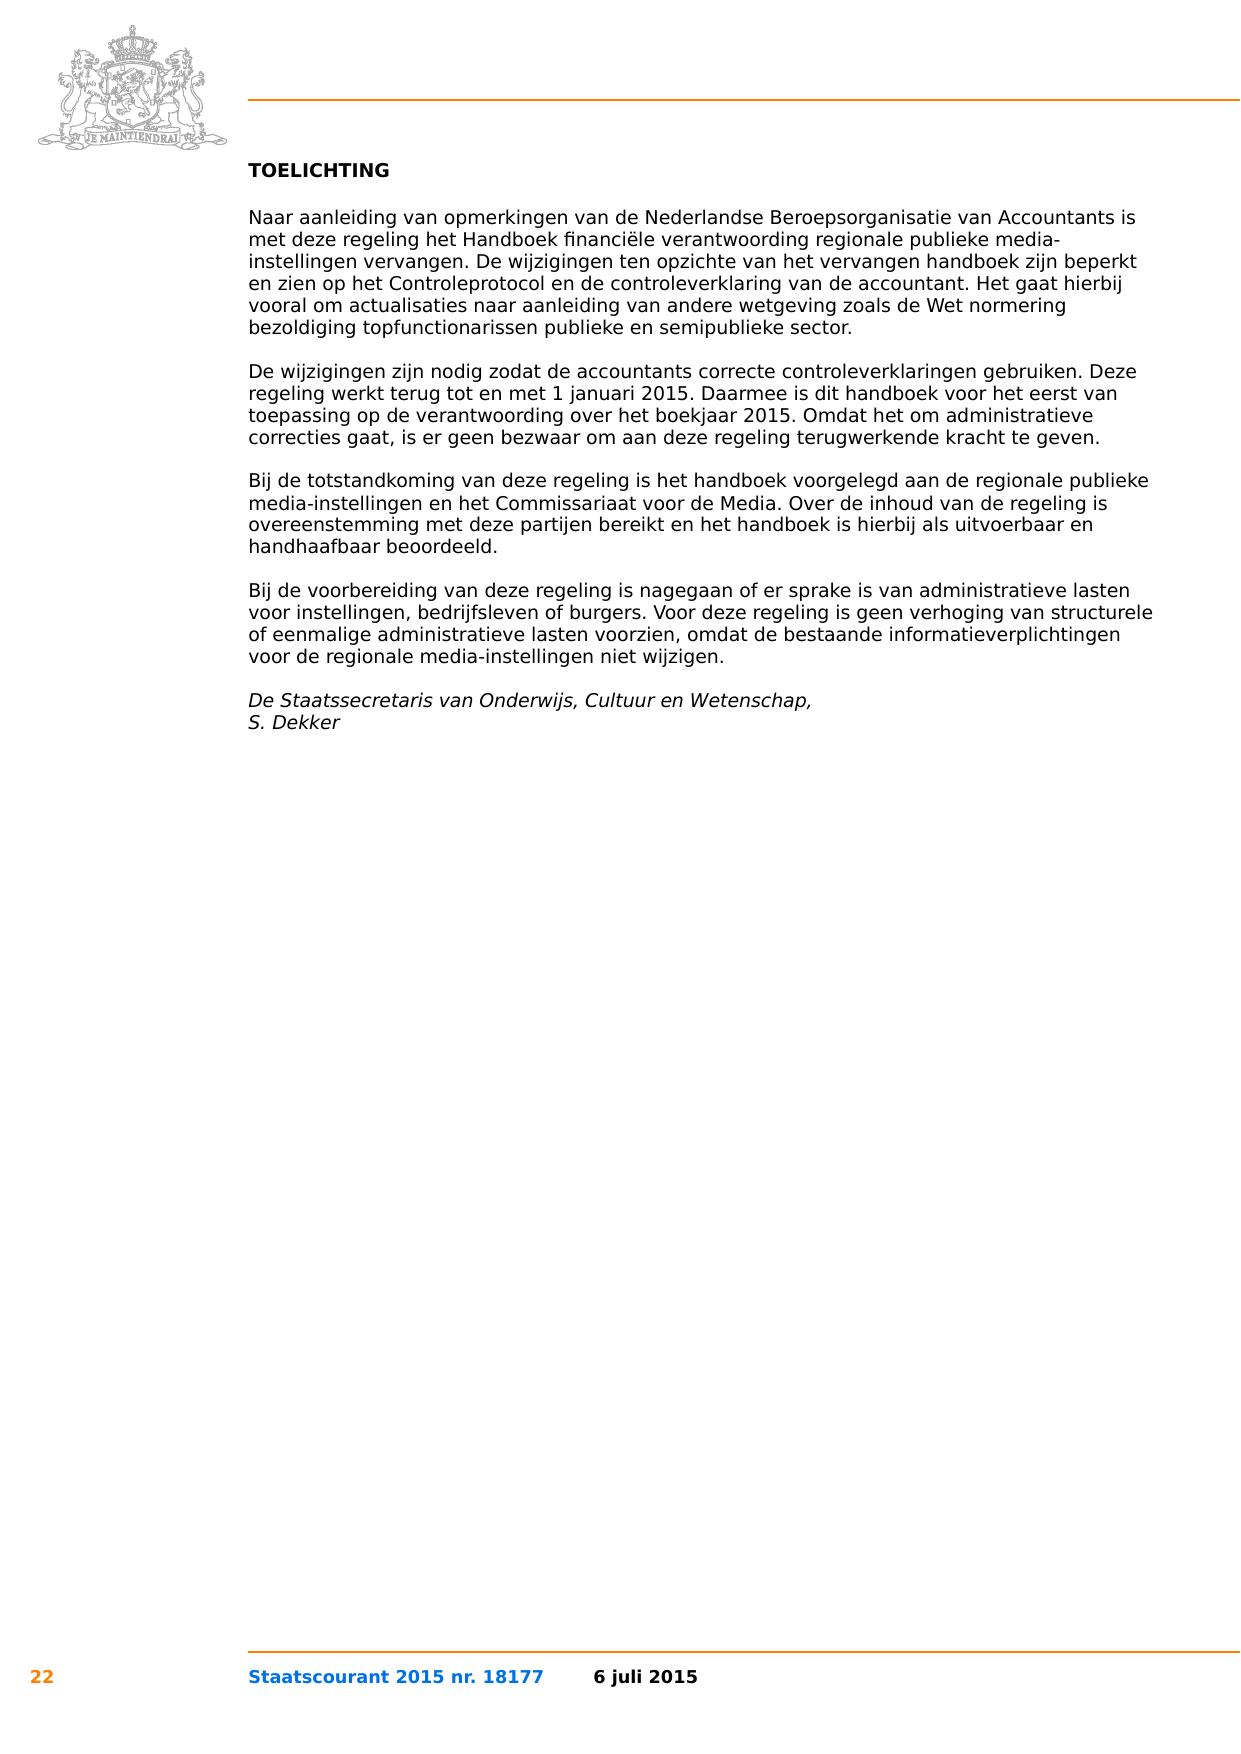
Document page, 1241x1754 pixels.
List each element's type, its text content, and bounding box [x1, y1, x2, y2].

text Bij de totstandkoming van deze regeling is het handboek voorgelegd aan de regionale publieke media-instellingen en het Commissariaat voor de Media. Over de inhoud van de regeling is overeenstemming met deze partijen bereikt en het handboek is hierbij als uitvoerbaar en handhaafbaar beoordeeld. [248, 470, 1163, 558]
text De wijzigingen zijn nodig zodat de accountants correcte controleverklaringen gebruiken. Deze regeling werkt terug tot en met 1 januari 2015. Daarmee is dit handboek voor het eerst van toepassing op de verantwoording over het boekjaar 2015. Omdat het om administratieve correcties gaat, is er geen bezwaar om aan deze regeling terugwerkende kracht te geven. [248, 361, 1163, 448]
picture [38, 25, 227, 150]
text De Staatssecretaris van Onderwijs, Cultuur en Wetenschap, S. Dekker [248, 690, 1163, 734]
text Bij de voorbereiding van deze regeling is nagegaan of er sprake is van administratieve lasten voor instellingen, bedrijfsleven of burgers. Voor deze regeling is geen verhoging van structurele of eenmalige administratieve lasten voorzien, omdat de bestaande informatieverplichtingen voor de regionale media-instellingen niet wijzigen. [248, 580, 1163, 668]
text Naar aanleiding van opmerkingen van de Nederlandse Beroepsorganisatie van Accountants is met deze regeling het Handboek financiële verantwoording regionale publieke media-instellingen vervangen. De wijzigingen ten opzichte van het vervangen handboek zijn beperkt en zien op het Controleprotocol en de controleverklaring van de accountant. Het gaat hierbij vooral om actualisaties naar aanleiding van andere wetgeving zoals de Wet normering bezoldiging topfunctionarissen publieke en semipublieke sector. [248, 207, 1163, 339]
subtitle TOELICHTING [248, 160, 1163, 182]
